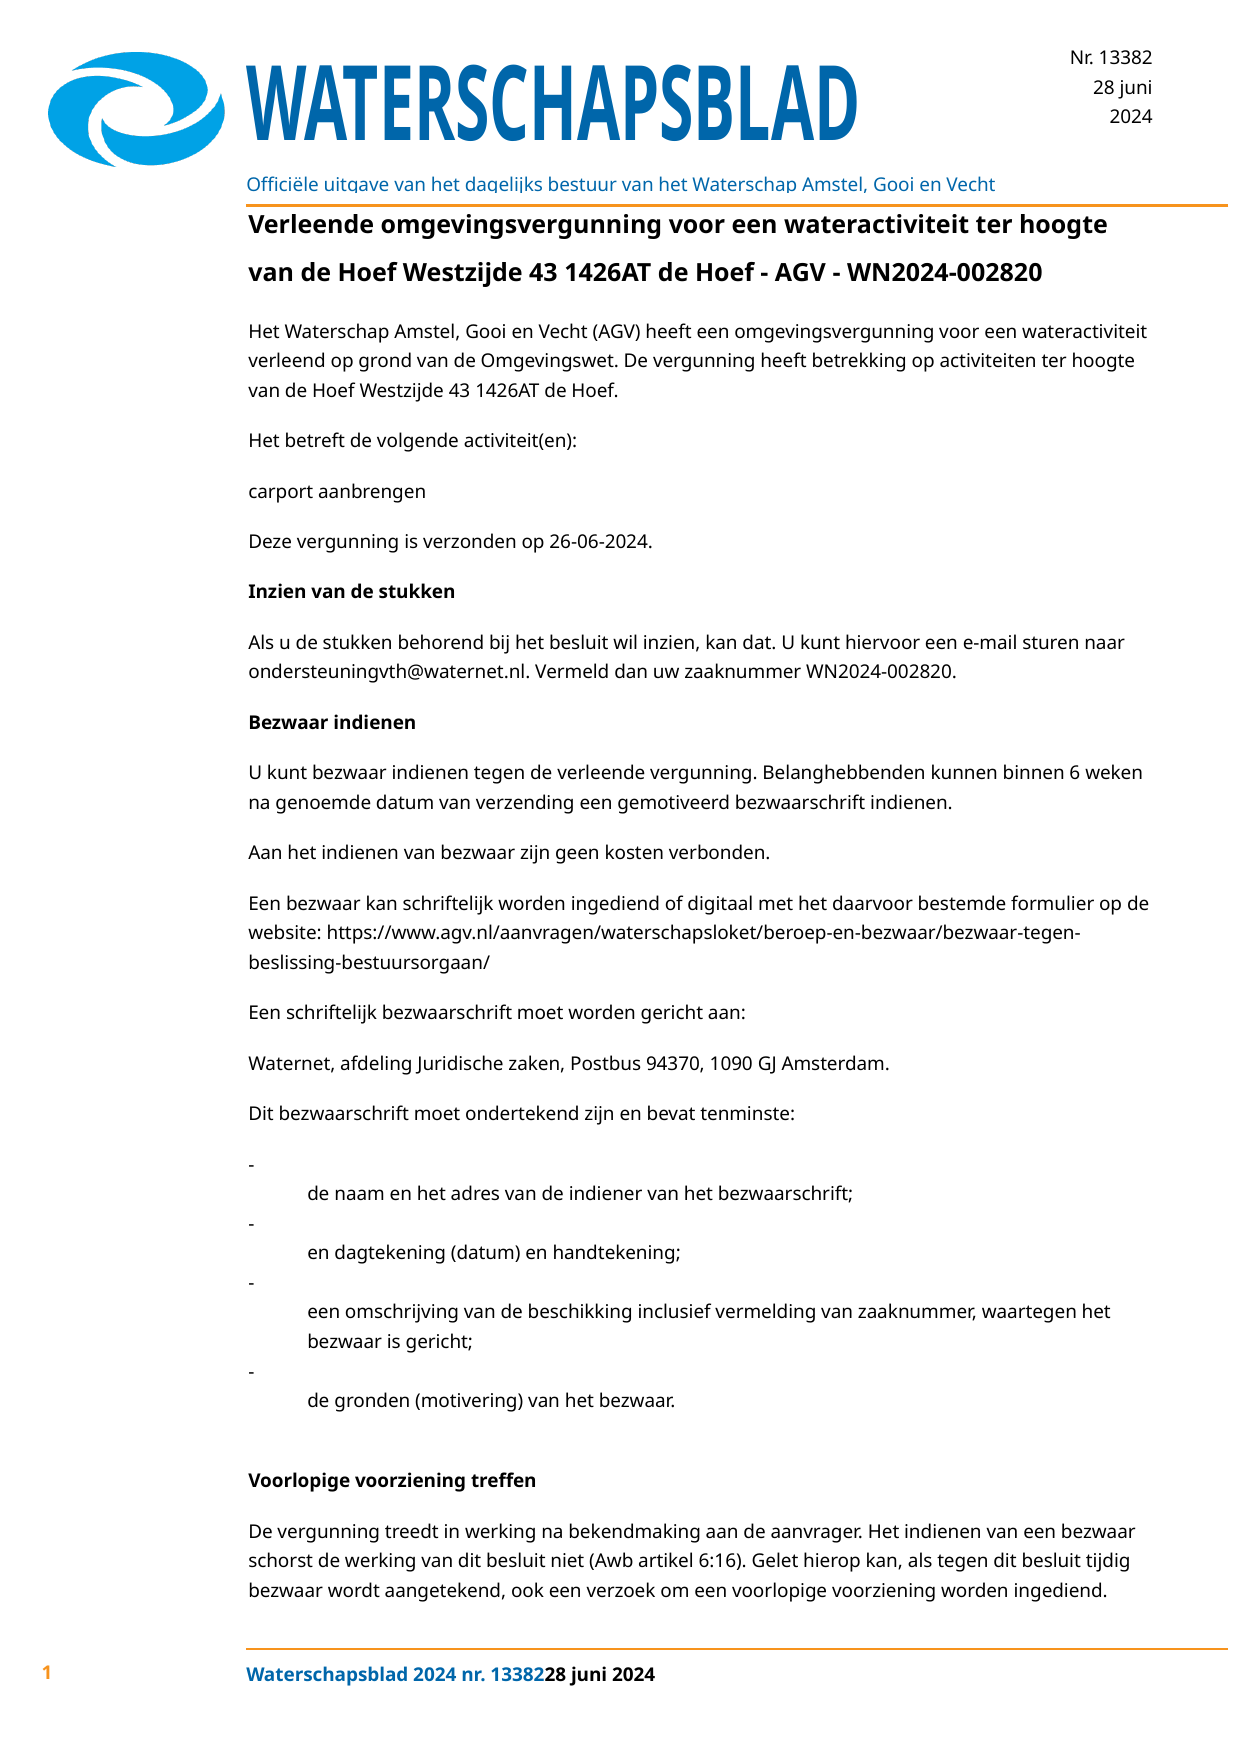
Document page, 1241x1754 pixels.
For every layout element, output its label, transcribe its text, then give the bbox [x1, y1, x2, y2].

list een omschrijving van de beschikking inclusief vermelding van zaaknummer, waartegen het bezwaar is gericht; [248, 1299, 1152, 1354]
list de gronden (motivering) van het bezwaar. [248, 1387, 1152, 1413]
text Inzien van de stukken [248, 579, 1152, 604]
text Verleende omgevingsvergunning voor een wateractiviteit ter hoogte van de Hoef Westzijde 43 1426AT de Hoef - AGV - WN2024-002820 [248, 207, 1152, 288]
text De vergunning treedt in werking na bekendmaking aan de aanvrager. Het indienen van een bezwaar schorst de werking van dit besluit niet (Awb artikel 6:16). Gelet hierop kan, als tegen dit besluit tijdig bezwaar wordt aangetekend, ook een verzoek om een voorlopige voorziening worden ingediend. [248, 1518, 1152, 1603]
text Als u de stukken behorend bij het besluit wil inzien, kan dat. U kunt hiervoor een e-mail sturen naar ondersteuningvth@waternet.nl. Vermeld dan uw zaaknummer WN2024-002820. [248, 629, 1152, 684]
text Waternet, afdeling Juridische zaken, Postbus 94370, 1090 GJ Amsterdam. [248, 1050, 1152, 1076]
text carport aanbrengen [248, 478, 1152, 504]
text Aan het indienen van bezwaar zijn geen kosten verbonden. [248, 839, 1152, 865]
text Deze vergunning is verzonden op 26-06-2024. [248, 528, 1152, 554]
text Dit bezwaarschrift moet ondertekend zijn en bevat tenminste: [248, 1100, 1152, 1126]
list de naam en het adres van de indiener van het bezwaarschrift; [248, 1180, 1152, 1206]
list en dagtekening (datum) en handtekening; [248, 1239, 1152, 1265]
text Bezwaar indienen [248, 709, 1152, 735]
text U kunt bezwaar indienen tegen de verleende vergunning. Belanghebbenden kunnen binnen 6 weken na genoemde datum van verzending een gemotiveerd bezwaarschrift indienen. [248, 759, 1152, 815]
picture [41, 47, 231, 172]
text Het betreft de volgende activiteit(en): [248, 427, 1152, 453]
text Voorlopige voorziening treffen [248, 1467, 1152, 1493]
text Een schriftelijk bezwaarschrift moet worden gericht aan: [248, 999, 1152, 1025]
text Een bezwaar kan schriftelijk worden ingediend of digitaal met het daarvoor bestemde formulier op de website: https://www.agv.nl/aanvragen/waterschapsloket/beroep-en-bezwaar/bezwaar-tegen-beslissing-bestuursorgaan/ [248, 890, 1152, 975]
text Het Waterschap Amstel, Gooi en Vecht (AGV) heeft een omgevingsvergunning voor een wateractiviteit verleend op grond van de Omgevingswet. De vergunning heeft betrekking op activiteiten ter hoogte van de Hoef Westzijde 43 1426AT de Hoef. [248, 318, 1152, 403]
